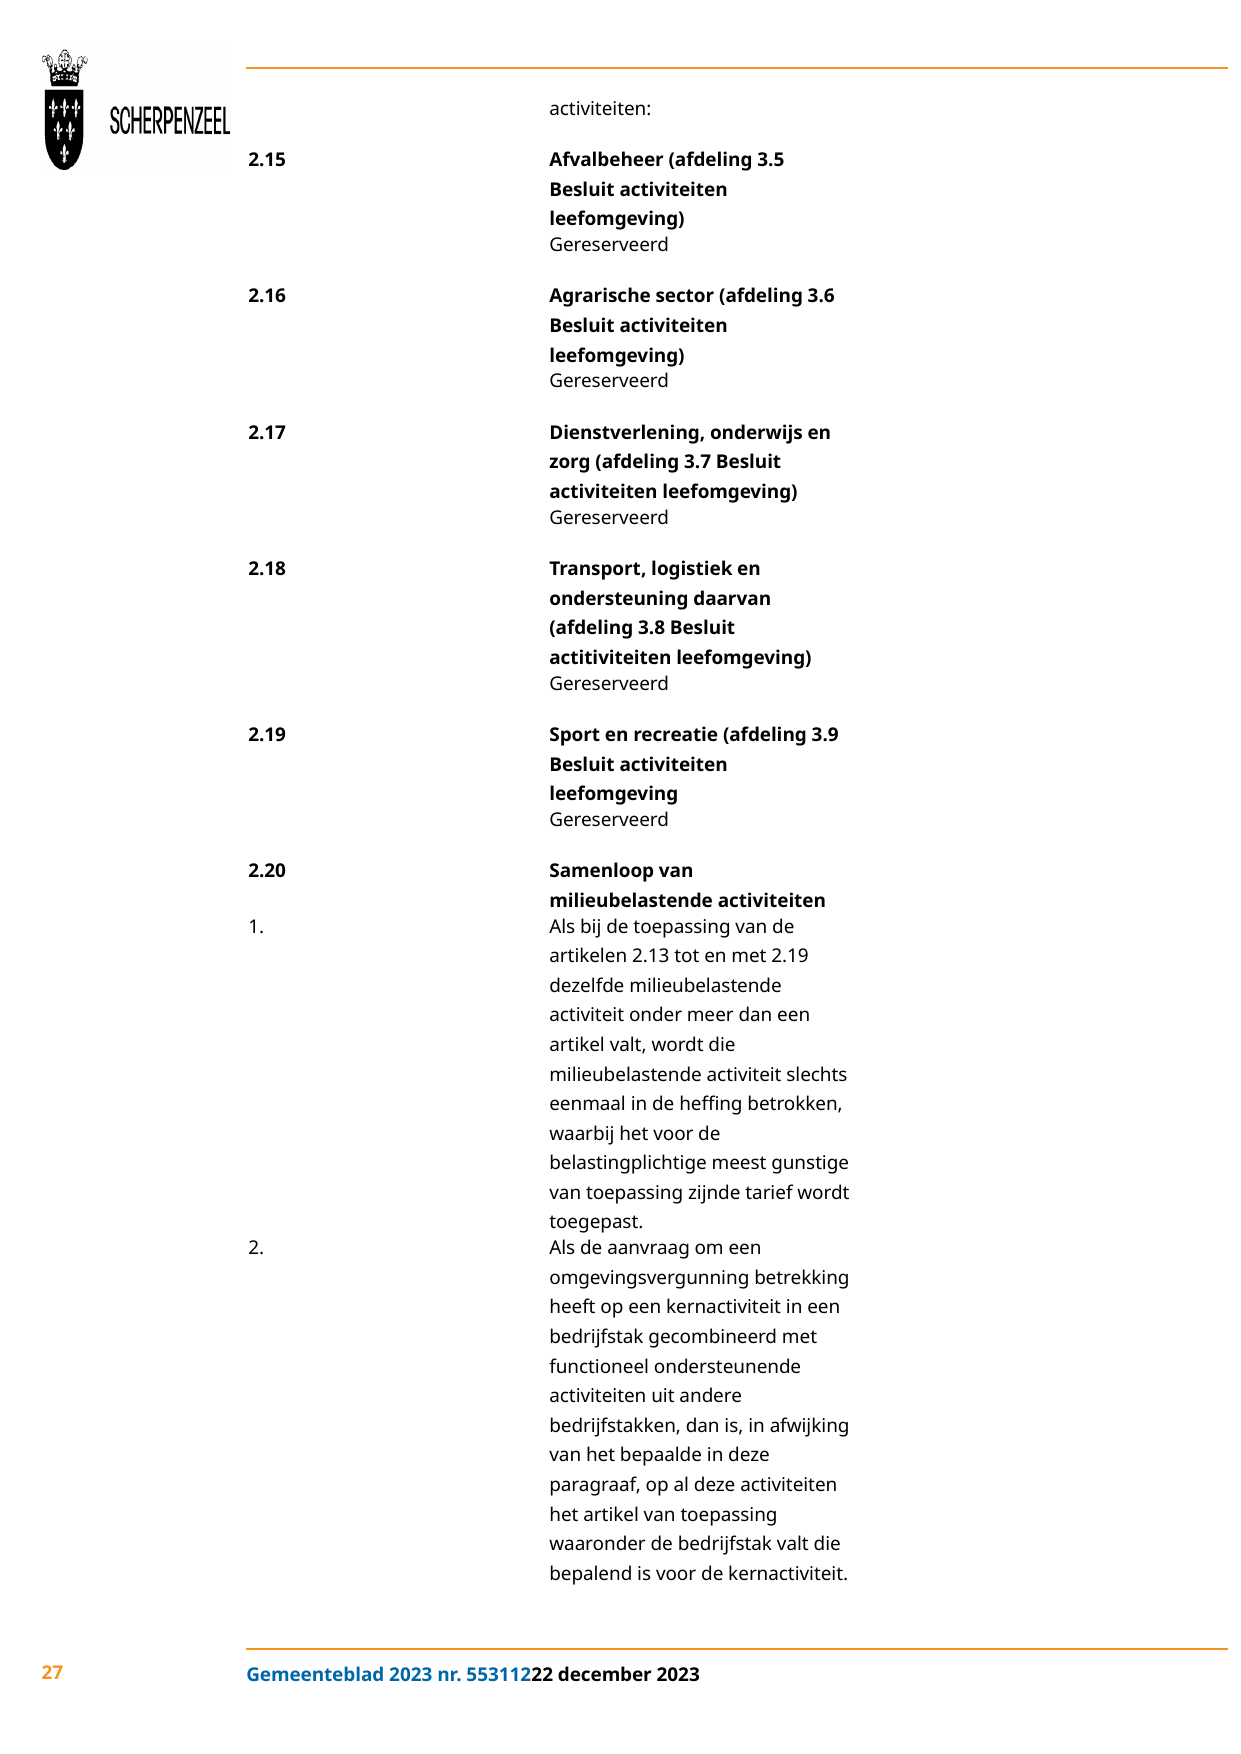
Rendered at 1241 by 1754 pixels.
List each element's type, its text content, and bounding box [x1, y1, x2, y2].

table_cell [850, 721, 1152, 806]
table_cell [248, 121, 549, 146]
table_cell [850, 95, 1152, 121]
table_cell Sport en recreatie (afdeling 3.9 Besluit activiteiten leefomgeving [549, 721, 850, 806]
table_cell [850, 257, 1152, 283]
table_cell [850, 913, 1152, 1234]
table_cell [850, 696, 1152, 721]
table_cell [850, 1235, 1152, 1586]
table_cell [549, 1586, 850, 1611]
table_cell [850, 555, 1152, 670]
table_cell [549, 121, 850, 146]
table_cell Afvalbeheer (afdeling 3.5 Besluit activiteiten leefomgeving) [549, 146, 850, 231]
table_cell 2. [248, 1235, 549, 1586]
table_cell [850, 121, 1152, 146]
table_cell [850, 283, 1152, 367]
table_cell Dienstverlening, onderwijs en zorg (afdeling 3.7 Besluit activiteiten leefomgeving) [549, 419, 850, 504]
table_cell Gereserveerd [549, 231, 850, 257]
table_cell [248, 368, 549, 393]
table_cell [248, 806, 549, 832]
table_cell [549, 832, 850, 858]
table_cell 2.18 [248, 555, 549, 670]
table_cell [549, 257, 850, 283]
table_cell [248, 393, 549, 419]
table_cell [850, 419, 1152, 504]
table_cell activiteiten: [549, 95, 850, 121]
table_cell [248, 95, 549, 121]
table_cell Gereserveerd [549, 806, 850, 832]
table_cell 2.19 [248, 721, 549, 806]
table_cell 2.15 [248, 146, 549, 231]
table_cell [850, 858, 1152, 913]
table_cell [248, 231, 549, 257]
table_cell 2.20 [248, 858, 549, 913]
table_cell [549, 696, 850, 721]
table_cell 2.16 [248, 283, 549, 367]
table_cell Agrarische sector (afdeling 3.6 Besluit activiteiten leefomgeving) [549, 283, 850, 367]
table_cell [850, 368, 1152, 393]
table_cell [850, 1586, 1152, 1611]
table_cell 1. [248, 913, 549, 1234]
table_cell Gereserveerd [549, 670, 850, 696]
table_cell [549, 530, 850, 555]
table_cell [248, 696, 549, 721]
table_cell Als de aanvraag om een omgevingsvergunning betrekking heeft op een kernactiviteit in een bedrijfstak gecombineerd met functioneel ondersteunende activiteiten uit andere bedrijfstakken, dan is, in afwijking van het bepaalde in deze paragraaf, op al deze activiteiten het artikel van toepassing waaronder de bedrijfstak valt die bepalend is voor de kernactiviteit. [549, 1235, 850, 1586]
table_cell [850, 530, 1152, 555]
table_cell [248, 530, 549, 555]
table_cell [850, 832, 1152, 858]
table_cell [850, 806, 1152, 832]
table_cell [248, 670, 549, 696]
table_cell Transport, logistiek en ondersteuning daarvan (afdeling 3.8 Besluit actitiviteiten leefomgeving) [549, 555, 850, 670]
table_cell [850, 393, 1152, 419]
table_cell Als bij de toepassing van de artikelen 2.13 tot en met 2.19 dezelfde milieubelastende activiteit onder meer dan een artikel valt, wordt die milieubelastende activiteit slechts eenmaal in de heffing betrokken, waarbij het voor de belastingplichtige meest gunstige van toepassing zijnde tarief wordt toegepast. [549, 913, 850, 1234]
table_cell [850, 670, 1152, 696]
table_cell Samenloop van milieubelastende activiteiten [549, 858, 850, 913]
table_cell [248, 1586, 549, 1611]
table_cell [549, 393, 850, 419]
table_cell [850, 146, 1152, 231]
table_cell [850, 504, 1152, 529]
table_cell [248, 832, 549, 858]
table_cell [248, 257, 549, 283]
table_cell Gereserveerd [549, 504, 850, 529]
table_cell Gereserveerd [549, 368, 850, 393]
table_cell [850, 231, 1152, 257]
table_cell 2.17 [248, 419, 549, 504]
table_cell [248, 504, 549, 529]
picture [41, 47, 231, 172]
